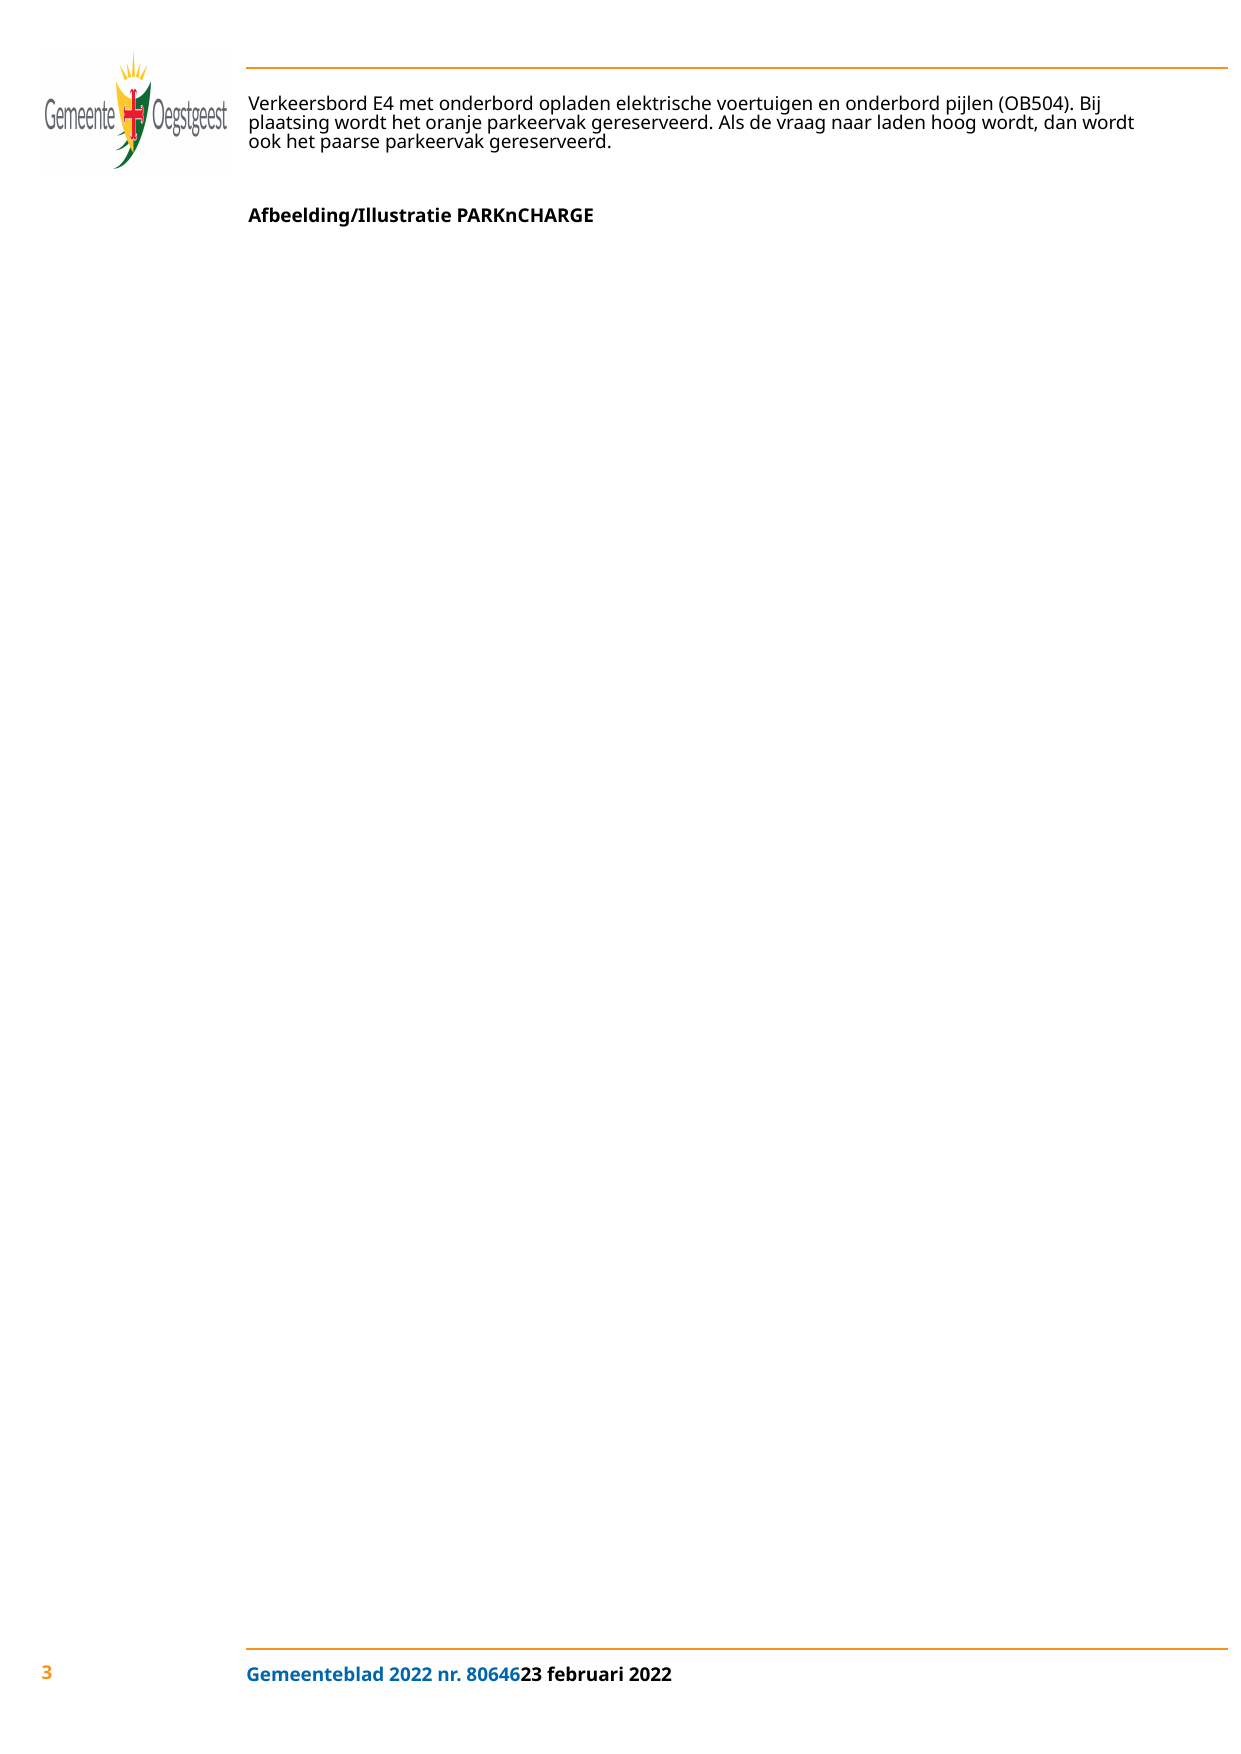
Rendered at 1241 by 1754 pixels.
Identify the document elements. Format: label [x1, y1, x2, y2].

picture [41, 47, 231, 172]
